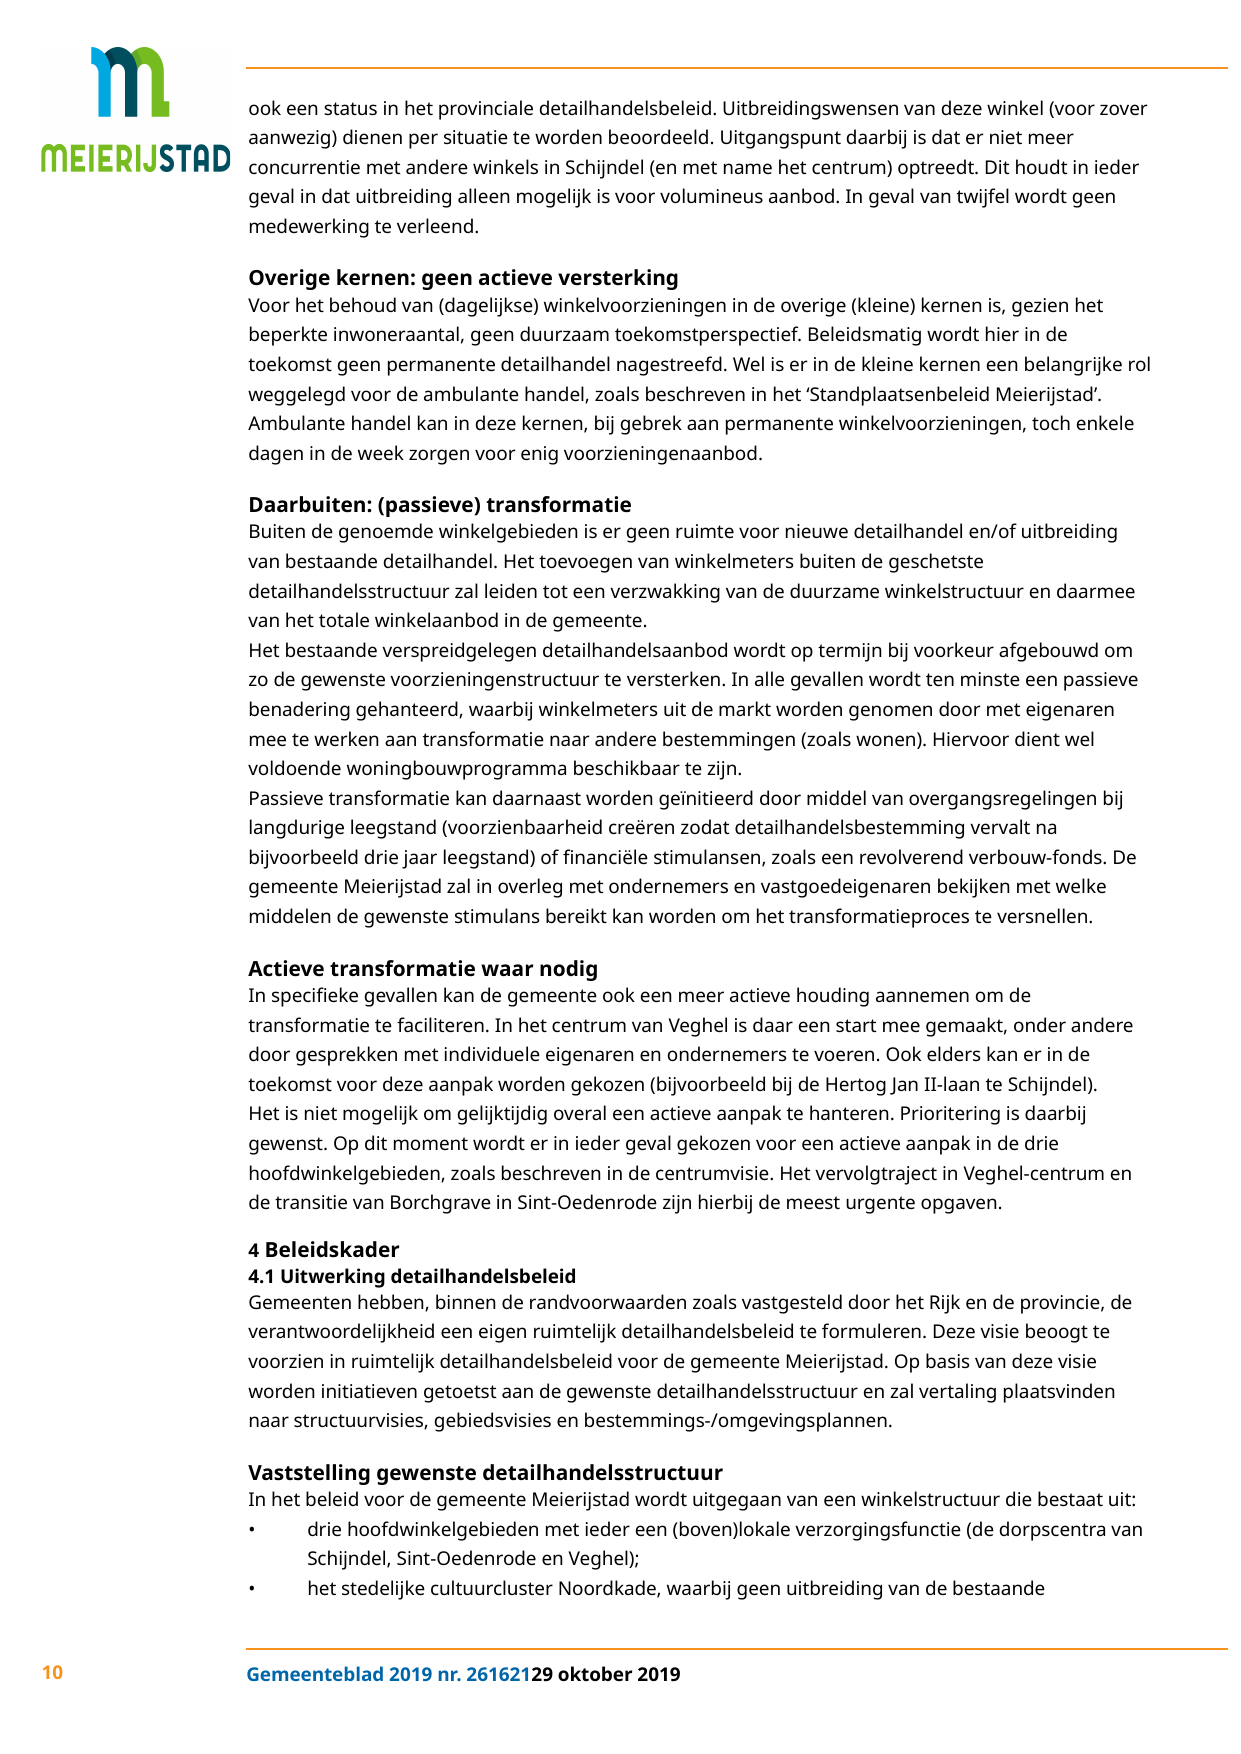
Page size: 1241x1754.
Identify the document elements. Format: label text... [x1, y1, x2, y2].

text Voor het behoud van (dagelijkse) winkelvoorzieningen in de overige (kleine) kernen is, gezien het beperkte inwoneraantal, geen duurzaam toekomstperspectief. Beleidsmatig wordt hier in de toekomst geen permanente detailhandel nagestreefd. Wel is er in de kleine kernen een belangrijke rol weggelegd voor de ambulante handel, zoals beschreven in het ‘Standplaatsenbeleid Meierijstad’. Ambulante handel kan in deze kernen, bij gebrek aan permanente winkelvoorzieningen, toch enkele dagen in de week zorgen voor enig voorzieningenaanbod. [248, 292, 1152, 466]
list het stedelijke cultuurcluster Noordkade, waarbij geen uitbreiding van de bestaande [248, 1575, 1152, 1601]
text Daarbuiten: (passieve) transformatie [248, 490, 1152, 519]
text Buiten de genoemde winkelgebieden is er geen ruimte voor nieuwe detailhandel en/of uitbreiding van bestaande detailhandel. Het toevoegen van winkelmeters buiten de geschetste detailhandelsstructuur zal leiden tot een verzwakking van de duurzame winkelstructuur en daarmee van het totale winkelaanbod in de gemeente. [248, 519, 1152, 633]
text In specifieke gevallen kan de gemeente ook een meer actieve houding aannemen om de transformatie te faciliteren. In het centrum van Veghel is daar een start mee gemaakt, onder andere door gesprekken met individuele eigenaren en ondernemers te voeren. Ook elders kan er in de toekomst voor deze aanpak worden gekozen (bijvoorbeeld bij de Hertog Jan II-laan te Schijndel). [248, 982, 1152, 1097]
text Gemeenten hebben, binnen de randvoorwaarden zoals vastgesteld door het Rijk en de provincie, de verantwoordelijkheid een eigen ruimtelijk detailhandelsbeleid te formuleren. Deze visie beoogt te voorzien in ruimtelijk detailhandelsbeleid voor de gemeente Meierijstad. Op basis van deze visie worden initiatieven getoetst aan de gewenste detailhandelsstructuur en zal vertaling plaatsvinden naar structuurvisies, gebiedsvisies en bestemmings-/omgevingsplannen. [248, 1289, 1152, 1433]
list drie hoofdwinkelgebieden met ieder een (boven)lokale verzorgingsfunctie (de dorpscentra van Schijndel, Sint-Oedenrode en Veghel); [248, 1516, 1152, 1571]
picture [41, 47, 231, 172]
text 4.1 Uitwerking detailhandelsbeleid [248, 1263, 1152, 1289]
text Actieve transformatie waar nodig [248, 954, 1152, 982]
text Passieve transformatie kan daarnaast worden geïnitieerd door middel van overgangsregelingen bij langdurige leegstand (voorzienbaarheid creëren zodat detailhandelsbestemming vervalt na bijvoorbeeld drie jaar leegstand) of financiële stimulansen, zoals een revolverend verbouw-fonds. De gemeente Meierijstad zal in overleg met ondernemers en vastgoedeigenaren bekijken met welke middelen de gewenste stimulans bereikt kan worden om het transformatieproces te versnellen. [248, 785, 1152, 929]
text In het beleid voor de gemeente Meierijstad wordt uitgegaan van een winkelstructuur die bestaat uit: [248, 1486, 1152, 1512]
text 4 Beleidskader [248, 1235, 1152, 1263]
text Het is niet mogelijk om gelijktijdig overal een actieve aanpak te hanteren. Prioritering is daarbij gewenst. Op dit moment wordt er in ieder geval gekozen voor een actieve aanpak in de drie hoofdwinkelgebieden, zoals beschreven in de centrumvisie. Het vervolgtraject in Veghel-centrum en de transitie van Borchgrave in Sint-Oedenrode zijn hierbij de meest urgente opgaven. [248, 1101, 1152, 1215]
text Vaststelling gewenste detailhandelsstructuur [248, 1458, 1152, 1486]
text ook een status in het provinciale detailhandelsbeleid. Uitbreidingswensen van deze winkel (voor zover aanwezig) dienen per situatie te worden beoordeeld. Uitgangspunt daarbij is dat er niet meer concurrentie met andere winkels in Schijndel (en met name het centrum) optreedt. Dit houdt in ieder geval in dat uitbreiding alleen mogelijk is voor volumineus aanbod. In geval van twijfel wordt geen medewerking te verleend. [248, 95, 1152, 239]
text Overige kernen: geen actieve versterking [248, 263, 1152, 292]
text Het bestaande verspreidgelegen detailhandelsaanbod wordt op termijn bij voorkeur afgebouwd om zo de gewenste voorzieningenstructuur te versterken. In alle gevallen wordt ten minste een passieve benadering gehanteerd, waarbij winkelmeters uit de markt worden genomen door met eigenaren mee te werken aan transformatie naar andere bestemmingen (zoals wonen). Hiervoor dient wel voldoende woningbouwprogramma beschikbaar te zijn. [248, 637, 1152, 781]
